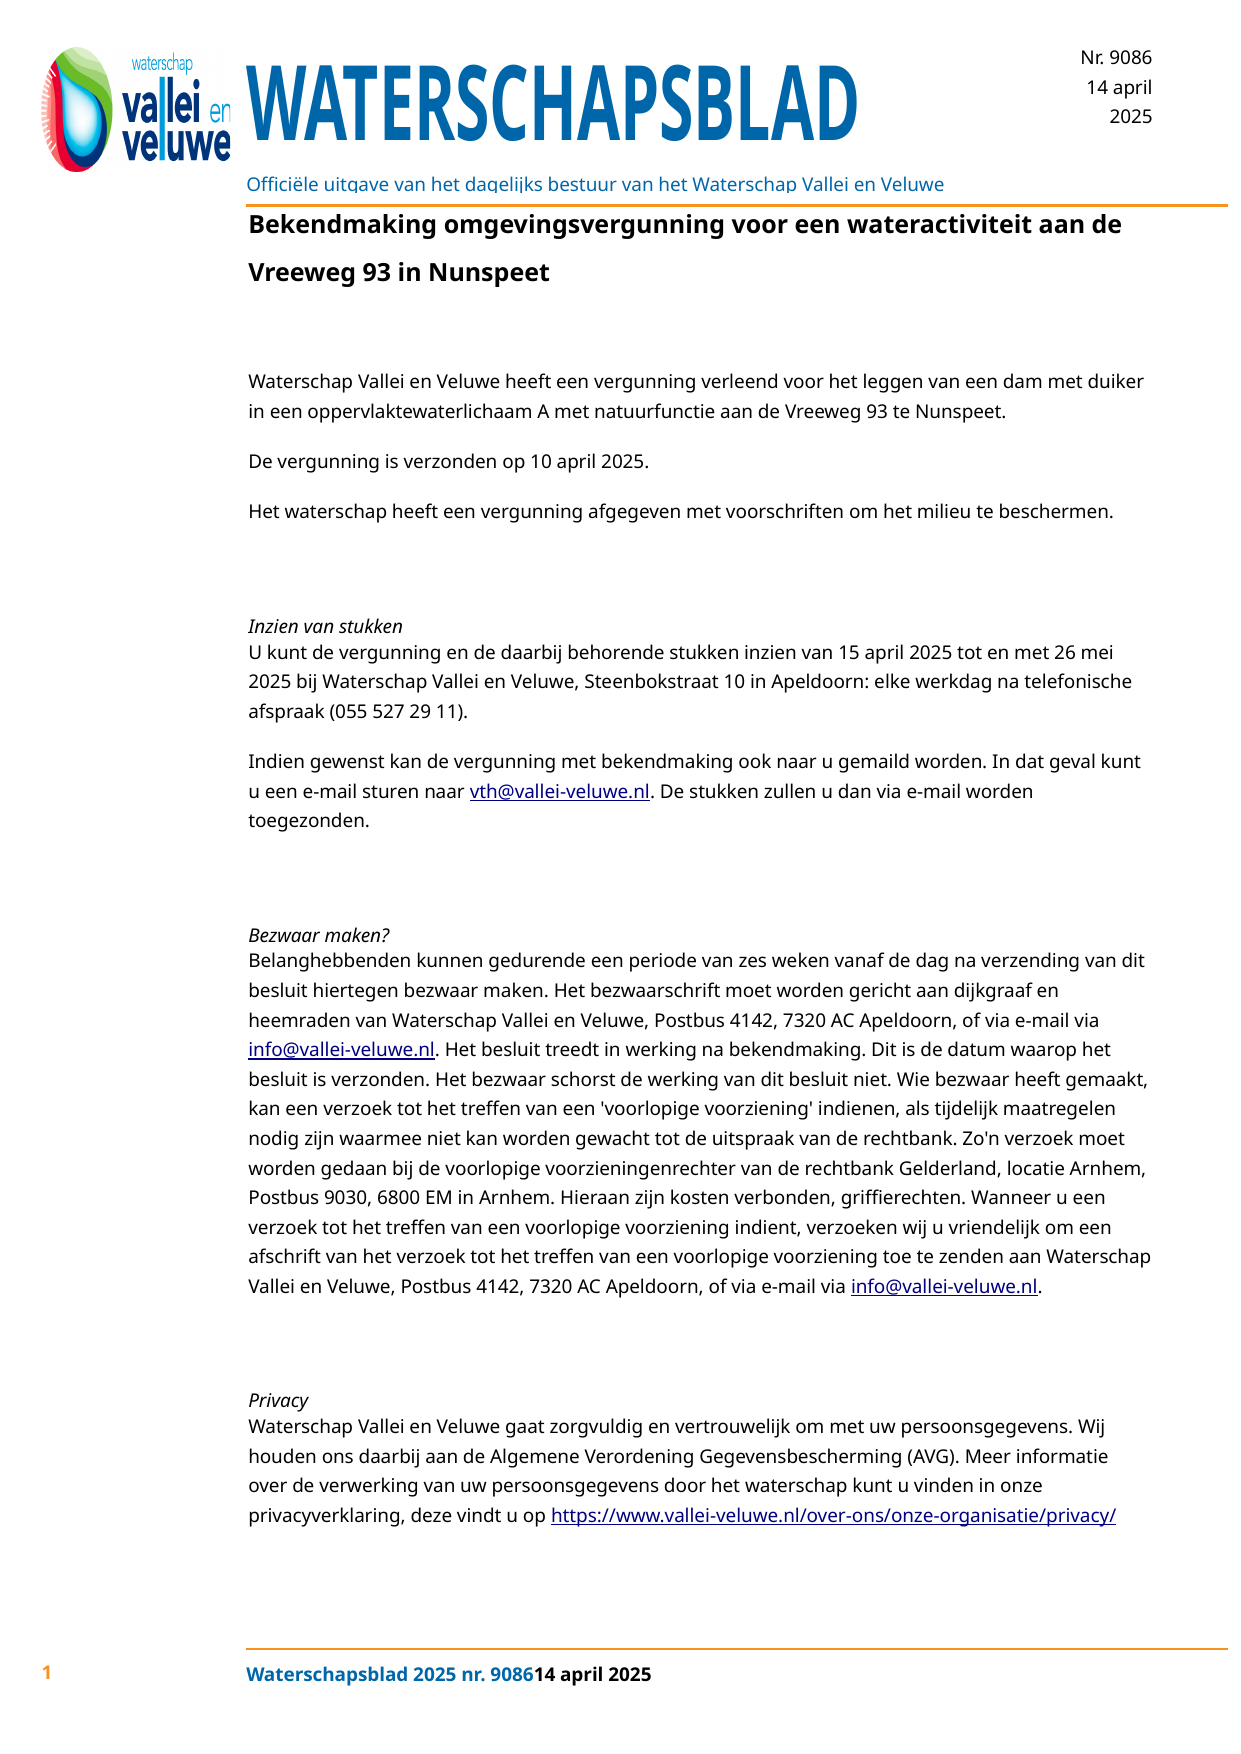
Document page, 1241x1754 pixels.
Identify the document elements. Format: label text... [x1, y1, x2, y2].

picture [41, 47, 231, 172]
text Waterschap Vallei en Veluwe gaat zorgvuldig en vertrouwelijk om met uw persoonsgegevens. Wij houden ons daarbij aan de Algemene Verordening Gegevensbescherming (AVG). Meer informatie over de verwerking van uw persoonsgegevens door het waterschap kunt u vinden in onze privacyverklaring, deze vindt u op https://www.vallei-veluwe.nl/over-ons/onze-organisatie/privacy/ [248, 1413, 1152, 1528]
text Bekendmaking omgevingsvergunning voor een wateractiviteit aan de Vreeweg 93 in Nunspeet [248, 207, 1152, 288]
text Inzien van stukken [248, 613, 1152, 639]
text Waterschap Vallei en Veluwe heeft een vergunning verleend voor het leggen van een dam met duiker in een oppervlaktewaterlichaam A met natuurfunctie aan de Vreeweg 93 te Nunspeet. [248, 368, 1152, 424]
text Indien gewenst kan de vergunning met bekendmaking ook naar u gemaild worden. In dat geval kunt u een e-mail sturen naar vth@vallei-veluwe.nl. De stukken zullen u dan via e-mail worden toegezonden. [248, 748, 1152, 833]
text Bezwaar maken? [248, 922, 1152, 948]
text Belanghebbenden kunnen gedurende een periode van zes weken vanaf de dag na verzending van dit besluit hiertegen bezwaar maken. Het bezwaarschrift moet worden gericht aan dijkgraaf en heemraden van Waterschap Vallei en Veluwe, Postbus 4142, 7320 AC Apeldoorn, of via e-mail via info@vallei-veluwe.nl. Het besluit treedt in werking na bekendmaking. Dit is de datum waarop het besluit is verzonden. Het bezwaar schorst de werking van dit besluit niet. Wie bezwaar heeft gemaakt, kan een verzoek tot het treffen van een 'voorlopige voorziening' indienen, als tijdelijk maatregelen nodig zijn waarmee niet kan worden gewacht tot de uitspraak van de rechtbank. Zo'n verzoek moet worden gedaan bij de voorlopige voorzieningenrechter van de rechtbank Gelderland, locatie Arnhem, Postbus 9030, 6800 EM in Arnhem. Hieraan zijn kosten verbonden, griffierechten. Wanneer u een verzoek tot het treffen van een voorlopige voorziening indient, verzoeken wij u vriendelijk om een afschrift van het verzoek tot het treffen van een voorlopige voorziening toe te zenden aan Waterschap Vallei en Veluwe, Postbus 4142, 7320 AC Apeldoorn, of via e-mail via info@vallei-veluwe.nl. [248, 948, 1152, 1299]
text De vergunning is verzonden op 10 april 2025. [248, 448, 1152, 474]
text U kunt de vergunning en de daarbij behorende stukken inzien van 15 april 2025 tot en met 26 mei 2025 bij Waterschap Vallei en Veluwe, Steenbokstraat 10 in Apeldoorn: elke werkdag na telefonische afspraak (055 527 29 11). [248, 639, 1152, 724]
text Privacy [248, 1387, 1152, 1413]
text Het waterschap heeft een vergunning afgegeven met voorschriften om het milieu te beschermen. [248, 499, 1152, 524]
